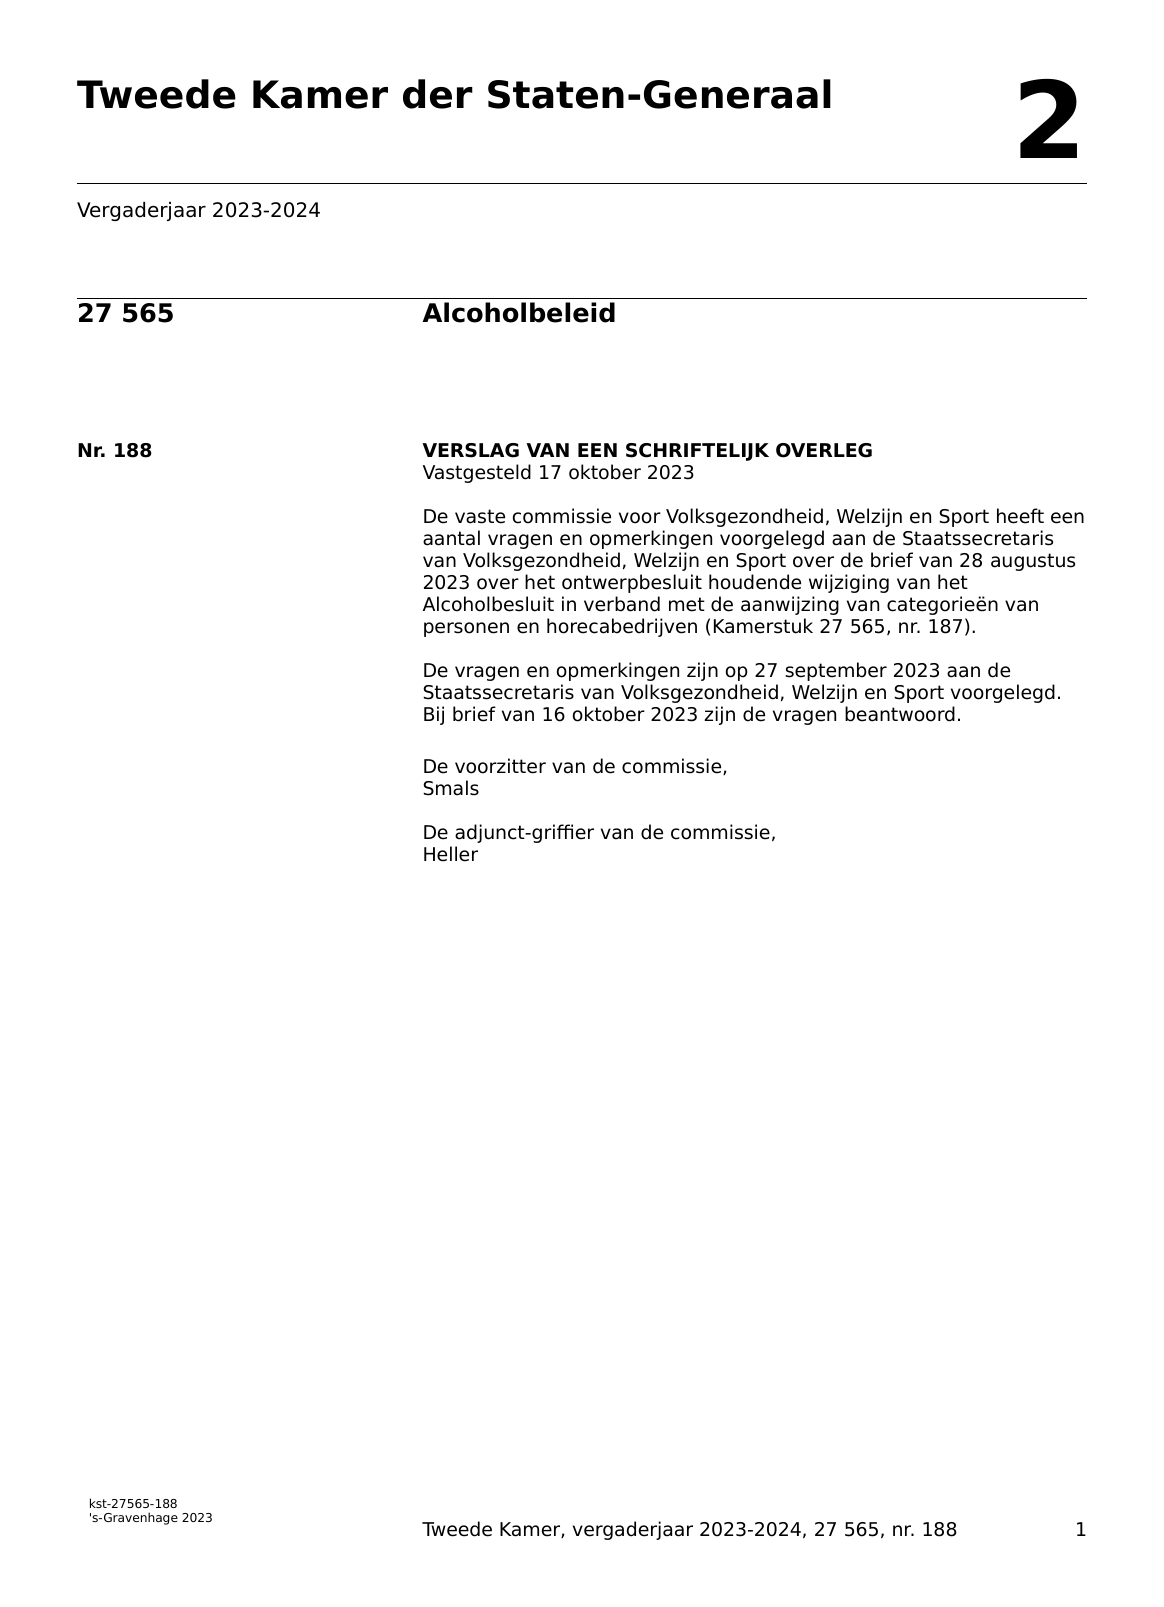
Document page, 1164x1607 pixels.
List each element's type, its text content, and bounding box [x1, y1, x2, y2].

table_header 2 [886, 59, 1087, 183]
text Vastgesteld 17 oktober 2023 [422, 462, 1087, 484]
text De adjunct-griffier van de commissie, Heller [422, 822, 1087, 866]
text 's-Gravenhage 2023 [88, 1511, 323, 1525]
table_header Tweede Kamer der Staten-Generaal [77, 59, 886, 183]
text De vragen en opmerkingen zijn op 27 september 2023 aan de Staatssecretaris van Volksgezondheid, Welzijn en Sport voorgelegd. Bij brief van 16 oktober 2023 zijn de vragen beantwoord. [422, 660, 1087, 726]
subtitle Nr. 188 VERSLAG VAN EEN SCHRIFTELIJK OVERLEG [77, 440, 1087, 462]
table_cell Vergaderjaar 2023-2024 [77, 184, 1087, 298]
text De vaste commissie voor Volksgezondheid, Welzijn en Sport heeft een aantal vragen en opmerkingen voorgelegd aan de Staatssecretaris van Volksgezondheid, Welzijn en Sport over de brief van 28 augustus 2023 over het ontwerpbesluit houdende wijziging van het Alcoholbesluit in verband met de aanwijzing van categorieën van personen en horecabedrijven (Kamerstuk 27 565, nr. 187). [422, 506, 1087, 638]
subtitle 27 565 Alcoholbeleid [77, 299, 1087, 329]
text kst-27565-188 [88, 1497, 323, 1511]
text De voorzitter van de commissie, Smals [422, 756, 1087, 800]
